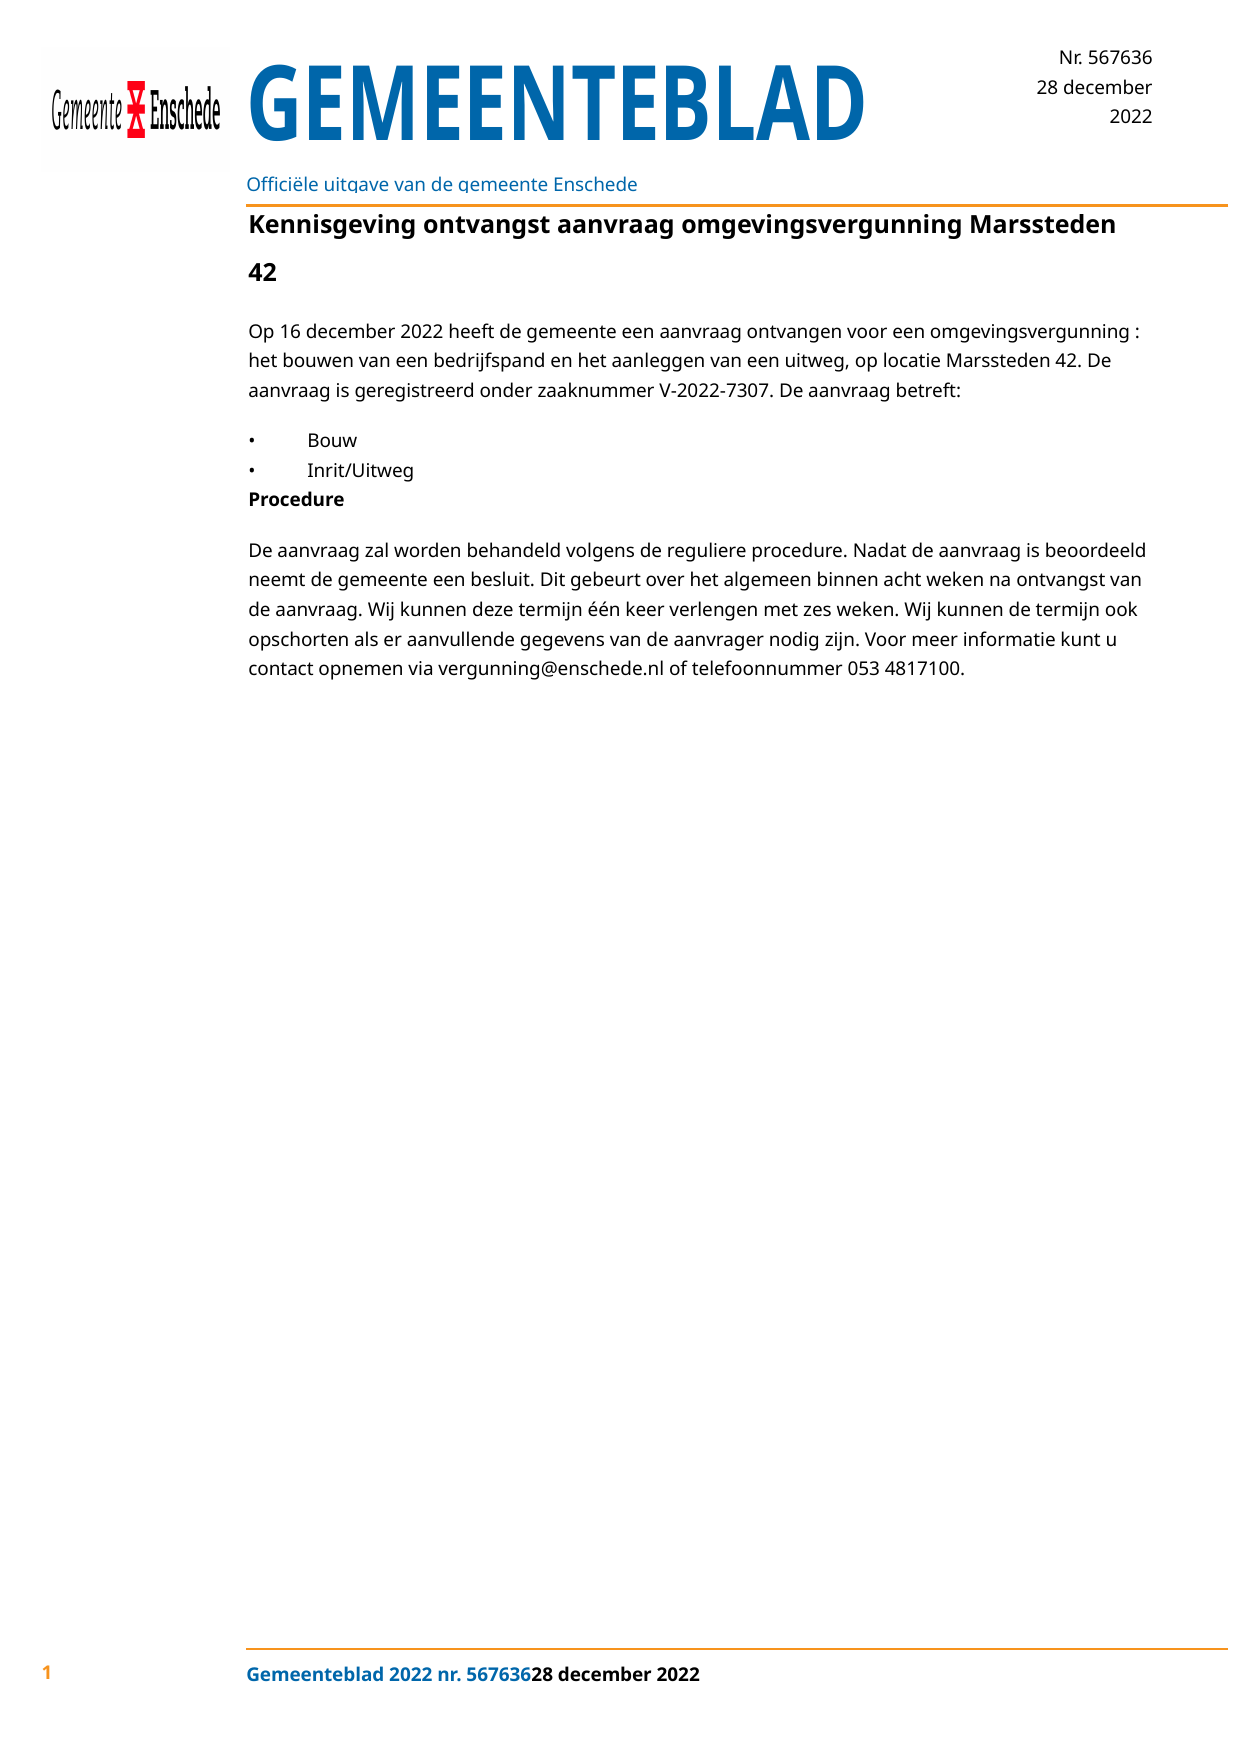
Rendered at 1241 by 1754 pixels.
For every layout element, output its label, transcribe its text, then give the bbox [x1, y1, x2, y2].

text Kennisgeving ontvangst aanvraag omgevingsvergunning Marssteden 42 [248, 207, 1152, 288]
list Inrit/Uitweg [248, 457, 1152, 483]
text Op 16 december 2022 heeft de gemeente een aanvraag ontvangen voor een omgevingsvergunning : het bouwen van een bedrijfspand en het aanleggen van een uitweg, op locatie Marssteden 42. De aanvraag is geregistreerd onder zaaknummer V-2022-7307. De aanvraag betreft: [248, 318, 1152, 403]
text De aanvraag zal worden behandeld volgens de reguliere procedure. Nadat de aanvraag is beoordeeld neemt de gemeente een besluit. Dit gebeurt over het algemeen binnen acht weken na ontvangst van de aanvraag. Wij kunnen deze termijn één keer verlengen met zes weken. Wij kunnen de termijn ook opschorten als er aanvullende gegevens van de aanvrager nodig zijn. Voor meer informatie kunt u contact opnemen via vergunning@enschede.nl of telefoonnummer 053 4817100. [248, 537, 1152, 681]
text Procedure [248, 487, 1152, 512]
picture [41, 47, 231, 172]
list Bouw [248, 427, 1152, 453]
